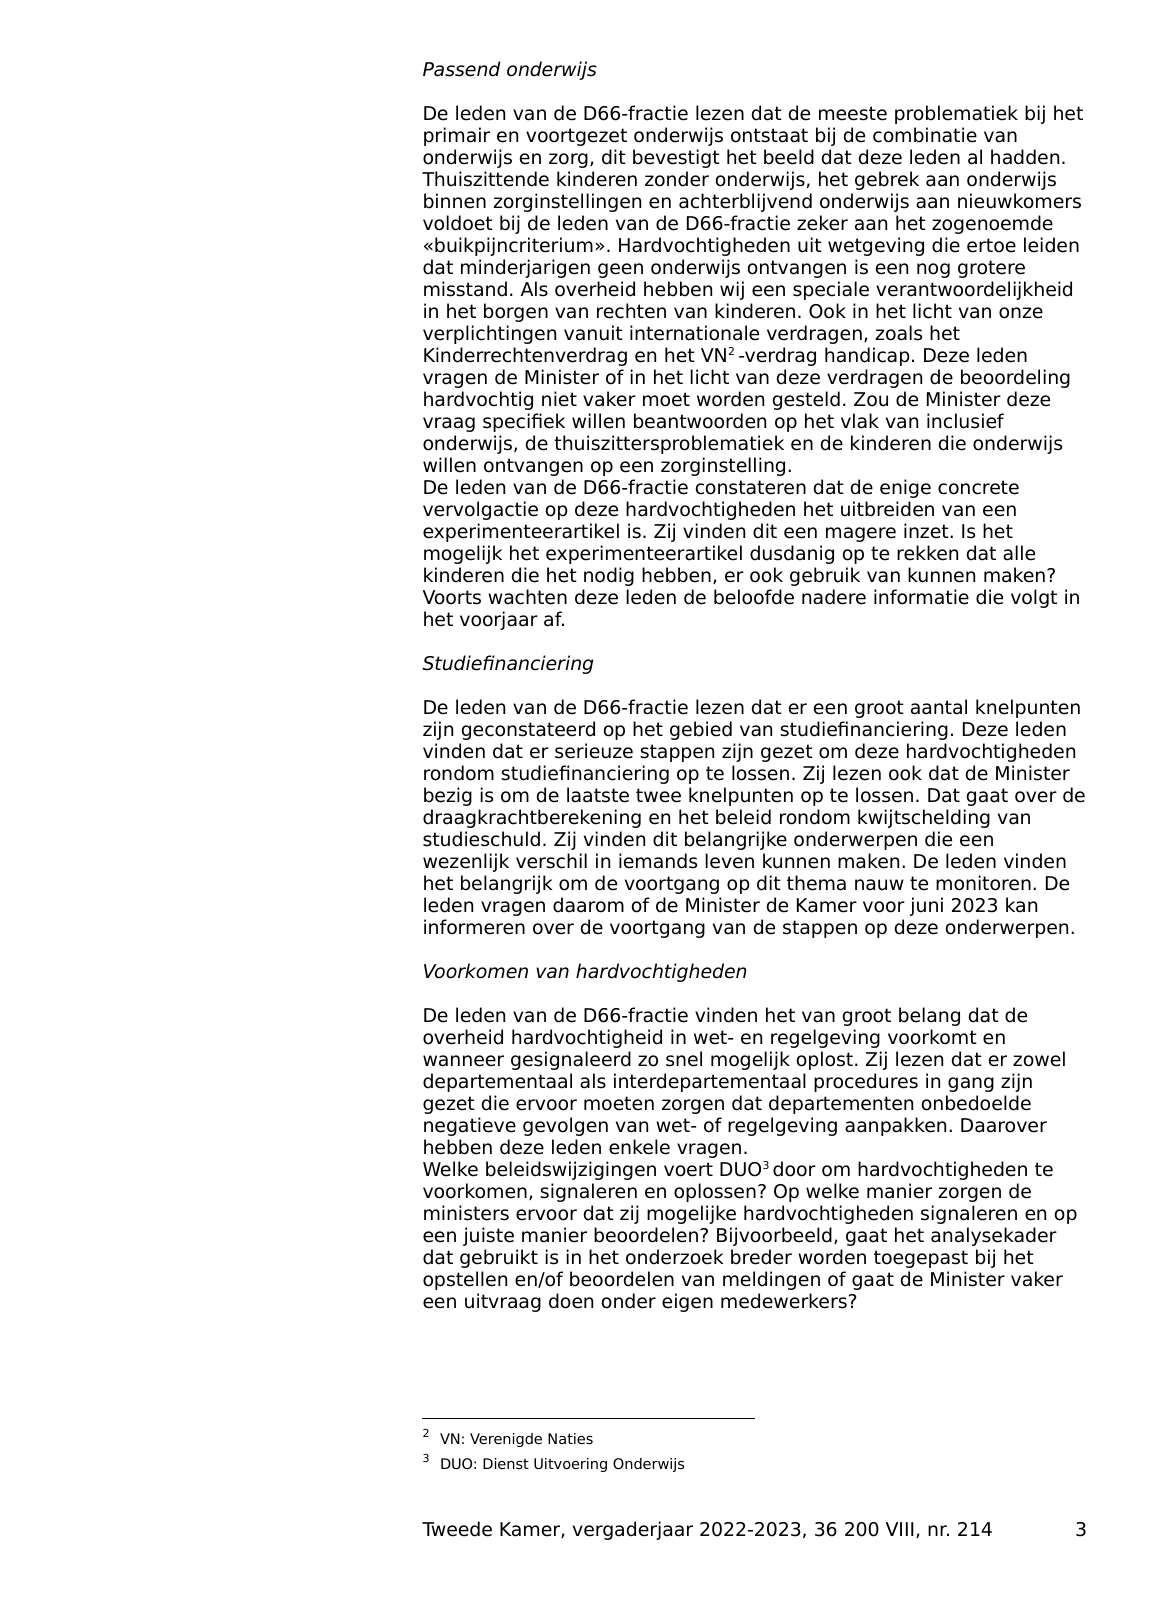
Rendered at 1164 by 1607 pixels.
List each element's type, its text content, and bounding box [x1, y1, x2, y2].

text De leden van de D66-fractie lezen dat er een groot aantal knelpunten zijn geconstateerd op het gebied van studiefinanciering. Deze leden vinden dat er serieuze stappen zijn gezet om deze hardvochtigheden rondom studiefinanciering op te lossen. Zij lezen ook dat de Minister bezig is om de laatste twee knelpunten op te lossen. Dat gaat over de draagkrachtberekening en het beleid rondom kwijtschelding van studieschuld. Zij vinden dit belangrijke onderwerpen die een wezenlijk verschil in iemands leven kunnen maken. De leden vinden het belangrijk om de voortgang op dit thema nauw te monitoren. De leden vragen daarom of de Minister de Kamer voor juni 2023 kan informeren over de voortgang van de stappen op deze onderwerpen. [422, 697, 1087, 939]
subtitle Voorkomen van hardvochtigheden [422, 961, 1087, 983]
text De leden van de D66-fractie vinden het van groot belang dat de overheid hardvochtigheid in wet- en regelgeving voorkomt en wanneer gesignaleerd zo snel mogelijk oplost. Zij lezen dat er zowel departementaal als interdepartementaal procedures in gang zijn gezet die ervoor moeten zorgen dat departementen onbedoelde negatieve gevolgen van wet- of regelgeving aanpakken. Daarover hebben deze leden enkele vragen. [422, 1005, 1087, 1159]
subtitle Studiefinanciering [422, 653, 1087, 675]
text De leden van de D66-fractie lezen dat de meeste problematiek bij het primair en voortgezet onderwijs ontstaat bij de combinatie van onderwijs en zorg, dit bevestigt het beeld dat deze leden al hadden. Thuiszittende kinderen zonder onderwijs, het gebrek aan onderwijs binnen zorginstellingen en achterblijvend onderwijs aan nieuwkomers voldoet bij de leden van de D66-fractie zeker aan het zogenoemde «buikpijncriterium». Hardvochtigheden uit wetgeving die ertoe leiden dat minderjarigen geen onderwijs ontvangen is een nog grotere misstand. Als overheid hebben wij een speciale verantwoordelijkheid in het borgen van rechten van kinderen. Ook in het licht van onze verplichtingen vanuit internationale verdragen, zoals het Kinderrechtenverdrag en het VN-verdrag handicap. Deze leden vragen de Minister of in het licht van deze verdragen de beoordeling hardvochtig niet vaker moet worden gesteld. Zou de Minister deze vraag specifiek willen beantwoorden op het vlak van inclusief onderwijs, de thuiszittersproblematiek en de kinderen die onderwijs willen ontvangen op een zorginstelling. [422, 103, 1087, 477]
subtitle Passend onderwijs [422, 59, 1087, 81]
text Welke beleidswijzigingen voert DUOdoor om hardvochtigheden te voorkomen, signaleren en oplossen? Op welke manier zorgen de ministers ervoor dat zij mogelijke hardvochtigheden signaleren en op een juiste manier beoordelen? Bijvoorbeeld, gaat het analysekader dat gebruikt is in het onderzoek breder worden toegepast bij het opstellen en/of beoordelen van meldingen of gaat de Minister vaker een uitvraag doen onder eigen medewerkers? [422, 1159, 1087, 1313]
text DUO: Dienst Uitvoering Onderwijs [422, 1452, 1087, 1474]
text De leden van de D66-fractie constateren dat de enige concrete vervolgactie op deze hardvochtigheden het uitbreiden van een experimenteerartikel is. Zij vinden dit een magere inzet. Is het mogelijk het experimenteerartikel dusdanig op te rekken dat alle kinderen die het nodig hebben, er ook gebruik van kunnen maken? Voorts wachten deze leden de beloofde nadere informatie die volgt in het voorjaar af. [422, 477, 1087, 631]
text VN: Verenigde Naties [422, 1427, 1087, 1449]
